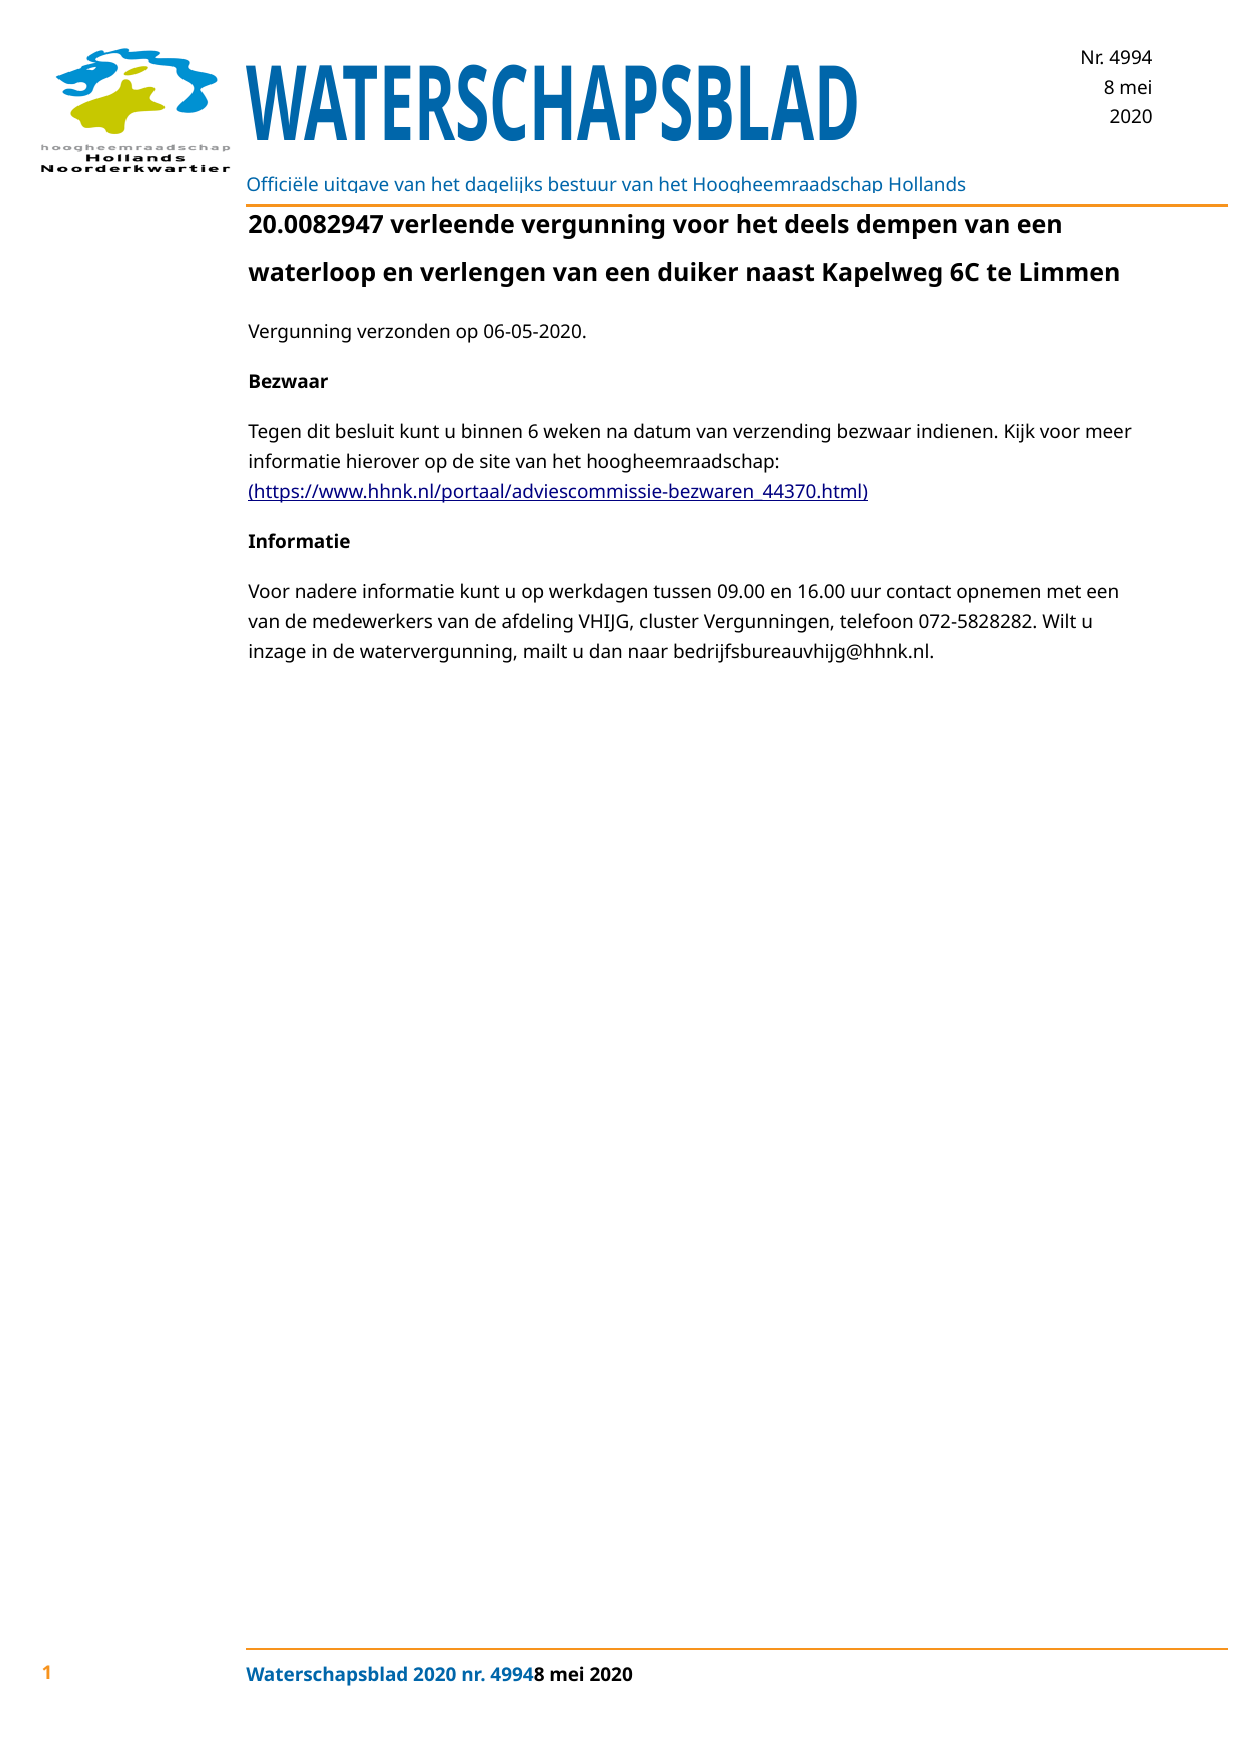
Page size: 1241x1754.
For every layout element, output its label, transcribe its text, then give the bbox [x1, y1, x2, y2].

text Bezwaar [248, 368, 1152, 394]
text Tegen dit besluit kunt u binnen 6 weken na datum van verzending bezwaar indienen. Kijk voor meer informatie hierover op de site van het hoogheemraadschap: (https://www.hhnk.nl/portaal/adviescommissie-bezwaren_44370.html) [248, 419, 1152, 504]
text Voor nadere informatie kunt u op werkdagen tussen 09.00 en 16.00 uur contact opnemen met een van de medewerkers van de afdeling VHIJG, cluster Vergunningen, telefoon 072-5828282. Wilt u inzage in de watervergunning, mailt u dan naar bedrijfsbureauvhijg@hhnk.nl. [248, 579, 1152, 664]
picture [41, 47, 231, 172]
text Vergunning verzonden op 06-05-2020. [248, 318, 1152, 344]
text 20.0082947 verleende vergunning voor het deels dempen van een waterloop en verlengen van een duiker naast Kapelweg 6C te Limmen [248, 207, 1152, 288]
text Informatie [248, 528, 1152, 554]
